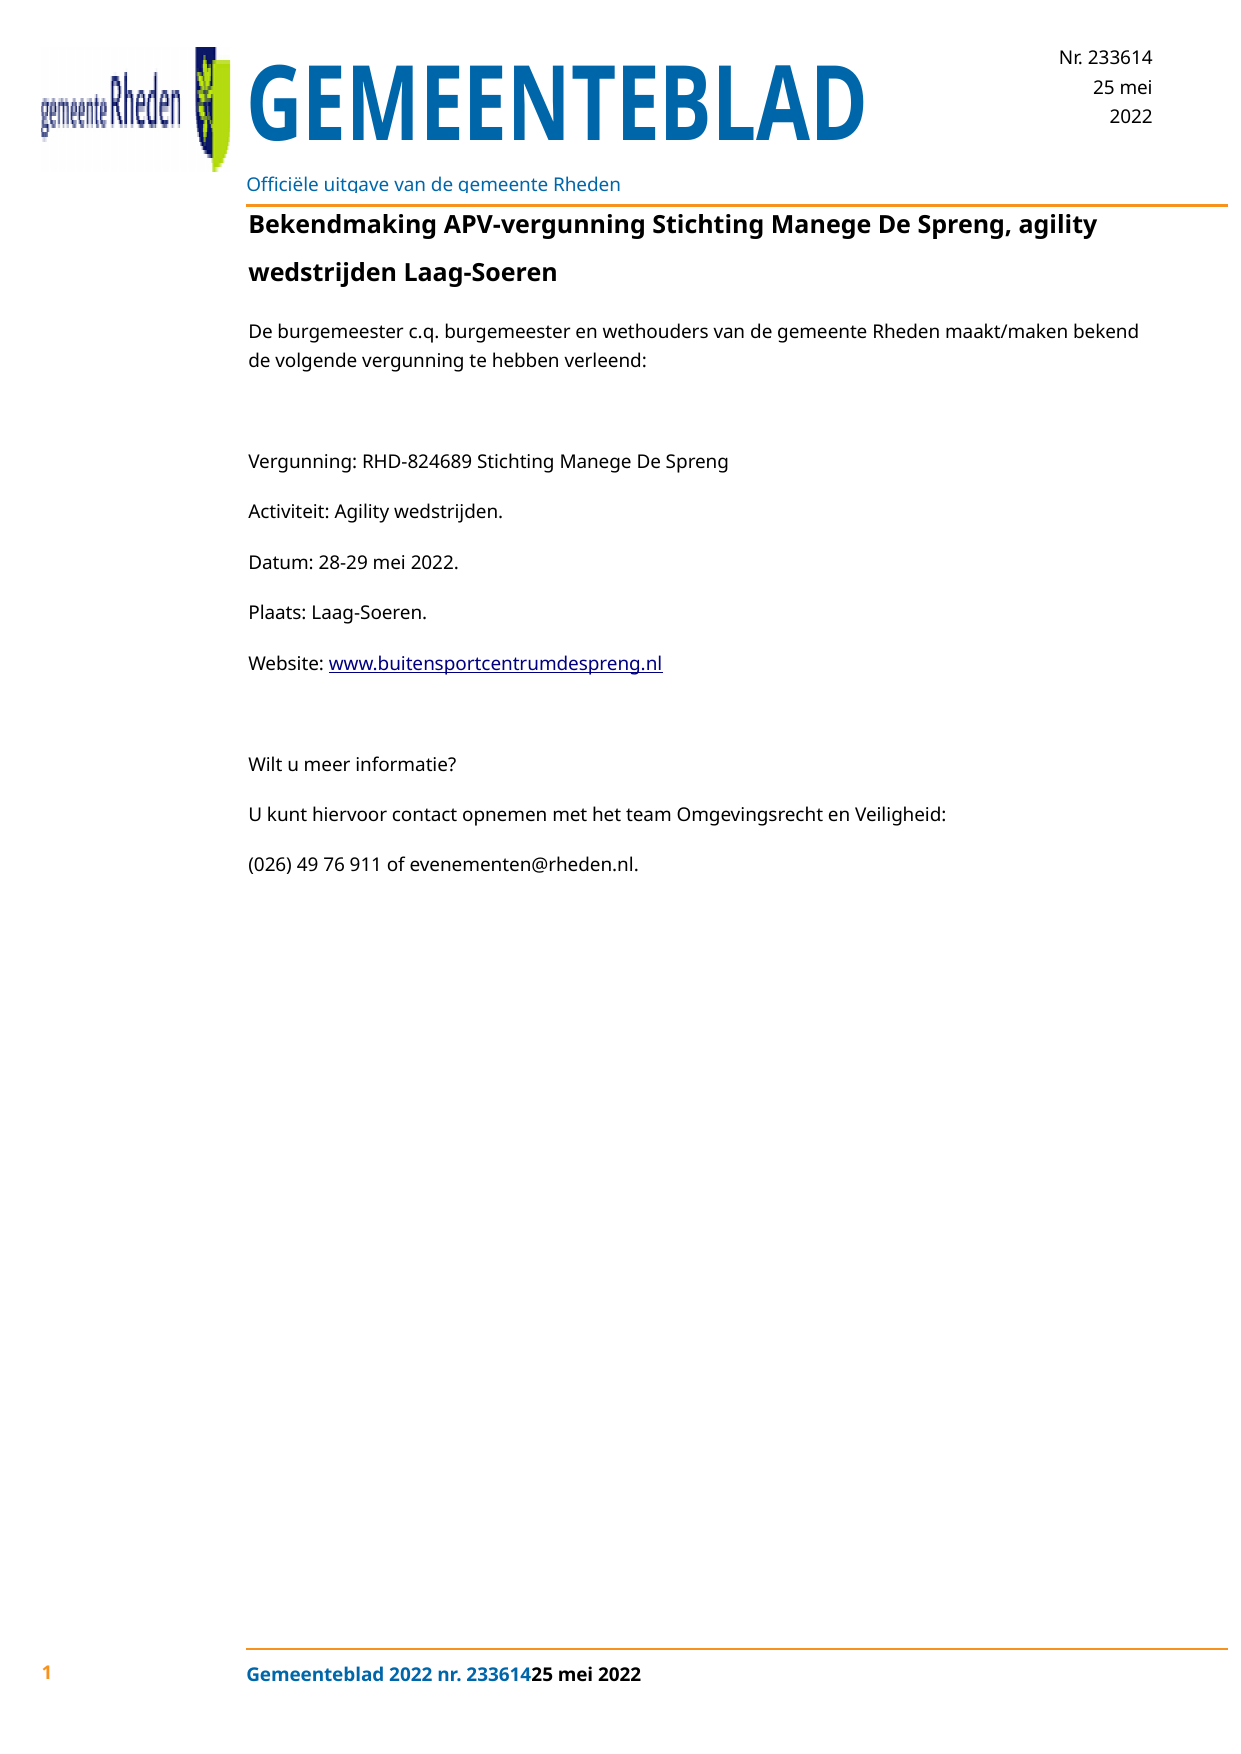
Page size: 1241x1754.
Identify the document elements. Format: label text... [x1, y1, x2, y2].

text U kunt hiervoor contact opnemen met het team Omgevingsrecht en Veiligheid: [248, 801, 1152, 827]
text (026) 49 76 911 of evenementen@rheden.nl. [248, 852, 1152, 877]
text Website: www.buitensportcentrumdespreng.nl [248, 650, 1152, 676]
text Datum: 28-29 mei 2022. [248, 549, 1152, 575]
text Bekendmaking APV-vergunning Stichting Manege De Spreng, agility wedstrijden Laag-Soeren [248, 207, 1152, 288]
text De burgemeester c.q. burgemeester en wethouders van de gemeente Rheden maakt/maken bekend de volgende vergunning te hebben verleend: [248, 318, 1152, 373]
picture [41, 47, 231, 172]
text Activiteit: Agility wedstrijden. [248, 499, 1152, 524]
text Vergunning: RHD-824689 Stichting Manege De Spreng [248, 448, 1152, 474]
text Wilt u meer informatie? [248, 751, 1152, 777]
text Plaats: Laag-Soeren. [248, 599, 1152, 625]
